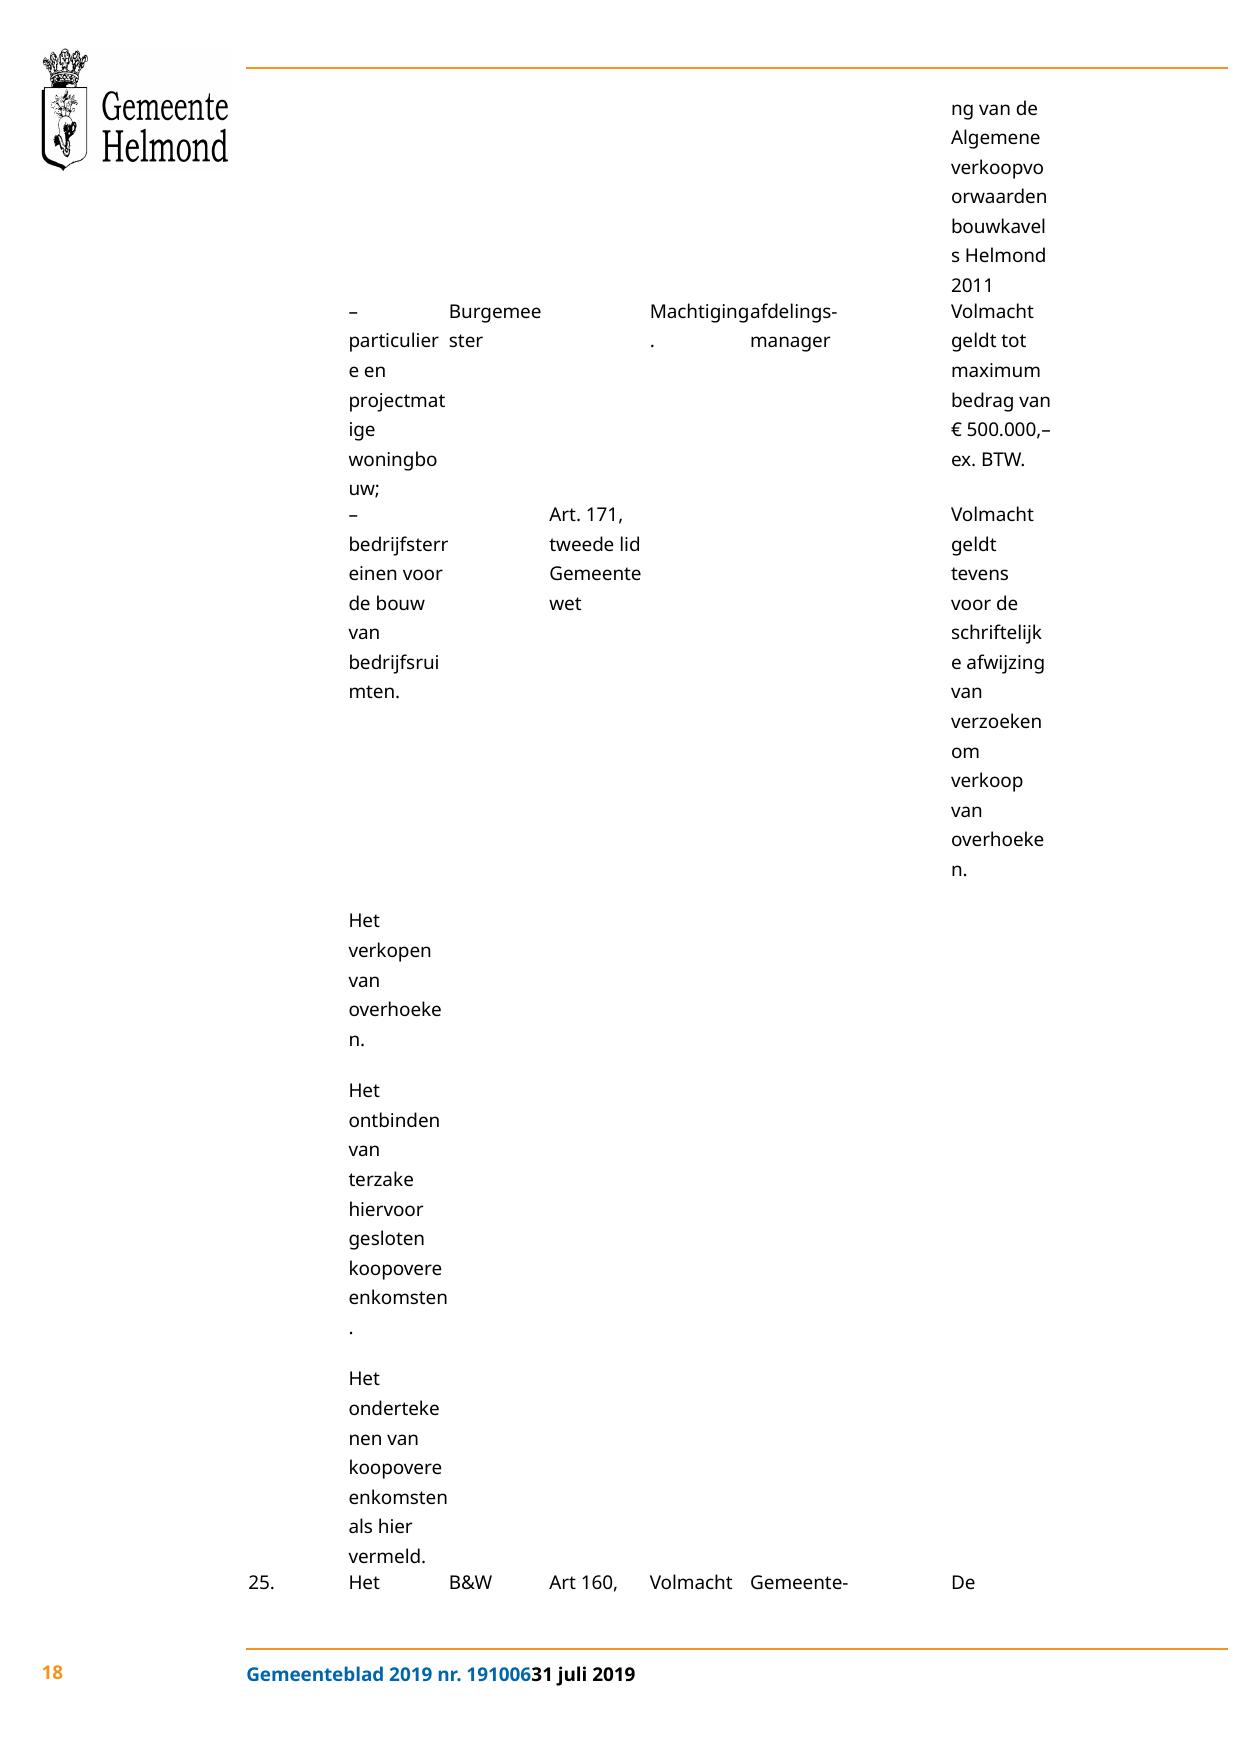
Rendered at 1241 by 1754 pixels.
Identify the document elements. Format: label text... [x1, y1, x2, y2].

table_cell [850, 908, 951, 1052]
table_cell [549, 1340, 649, 1366]
table_cell [549, 1366, 649, 1569]
table_cell Volmacht [650, 1569, 750, 1594]
table_cell [248, 1366, 348, 1569]
table_cell [850, 1078, 951, 1340]
table_cell De [951, 1569, 1051, 1594]
table_cell [850, 298, 951, 501]
table_cell [248, 1340, 348, 1366]
table_cell [850, 1569, 951, 1594]
table_cell [850, 882, 951, 908]
table_cell [750, 95, 850, 298]
picture [41, 47, 231, 172]
table_cell [750, 1340, 850, 1366]
table_cell [650, 908, 750, 1052]
table_cell [248, 95, 348, 298]
table_cell [850, 1052, 951, 1077]
table_cell [951, 1052, 1051, 1077]
table_cell [449, 1340, 549, 1366]
table_cell [248, 1052, 348, 1077]
table_cell [650, 882, 750, 908]
table_cell [348, 1340, 449, 1366]
table_cell ng van de Algemene verkoopvoorwaarden bouwkavels Helmond 2011 [951, 95, 1051, 298]
table_cell [650, 501, 750, 882]
table_cell [650, 1052, 750, 1077]
table_cell Machtiging. [650, 298, 750, 501]
table_cell [348, 882, 449, 908]
table_cell [549, 1078, 649, 1340]
table_cell [449, 95, 549, 298]
table_cell [850, 501, 951, 882]
table_cell [449, 1366, 549, 1569]
table_cell [650, 95, 750, 298]
table_cell [248, 882, 348, 908]
table_cell Het verkopen van overhoeken. [348, 908, 449, 1052]
table_cell Burgemeester [449, 298, 549, 501]
table_cell Art. 171, tweede lid Gemeentewet [549, 501, 649, 882]
table_cell [850, 1366, 951, 1569]
table_cell [348, 95, 449, 298]
table_cell [650, 1340, 750, 1366]
table_cell [549, 95, 649, 298]
table_cell [750, 501, 850, 882]
table_cell [951, 1078, 1051, 1340]
table_cell [750, 908, 850, 1052]
table_cell [750, 1366, 850, 1569]
table_cell [650, 1366, 750, 1569]
table_cell 25. [248, 1569, 348, 1594]
table_cell [549, 908, 649, 1052]
table_cell [549, 298, 649, 501]
table_cell Het ondertekenen van koopovereenkomsten als hier vermeld. [348, 1366, 449, 1569]
table_cell – particuliere en projectmatige woningbouw; [348, 298, 449, 501]
table_cell [850, 1340, 951, 1366]
table_cell [549, 882, 649, 908]
table_cell afdelings-manager [750, 298, 850, 501]
table_cell [850, 95, 951, 298]
table_cell [348, 1052, 449, 1077]
table_cell [248, 1078, 348, 1340]
table_cell [449, 908, 549, 1052]
table_cell [951, 882, 1051, 908]
table_cell B&W [449, 1569, 549, 1594]
table_cell Het [348, 1569, 449, 1594]
table_cell [449, 1052, 549, 1077]
table_cell [549, 1052, 649, 1077]
table_cell [449, 501, 549, 882]
table_cell [449, 882, 549, 908]
table_cell Gemeente- [750, 1569, 850, 1594]
table_cell [951, 908, 1051, 1052]
table_cell Volmacht geldt tot maximumbedrag van € 500.000,– ex. BTW. [951, 298, 1051, 501]
table_cell Volmacht geldt tevens voor de schriftelijke afwijzing van verzoeken om verkoop van overhoeken. [951, 501, 1051, 882]
table_cell [248, 298, 348, 501]
table_cell Het ontbinden van terzake hiervoor gesloten koopovereenkomsten. [348, 1078, 449, 1340]
table_cell [750, 1052, 850, 1077]
table_cell [750, 882, 850, 908]
table_cell [951, 1366, 1051, 1569]
table_cell [248, 908, 348, 1052]
table_cell [951, 1340, 1051, 1366]
table_cell – bedrijfsterreinen voor de bouw van bedrijfsruimten. [348, 501, 449, 882]
table_cell [750, 1078, 850, 1340]
table_cell [248, 501, 348, 882]
table_cell [650, 1078, 750, 1340]
table_cell Art 160, [549, 1569, 649, 1594]
table_cell [449, 1078, 549, 1340]
